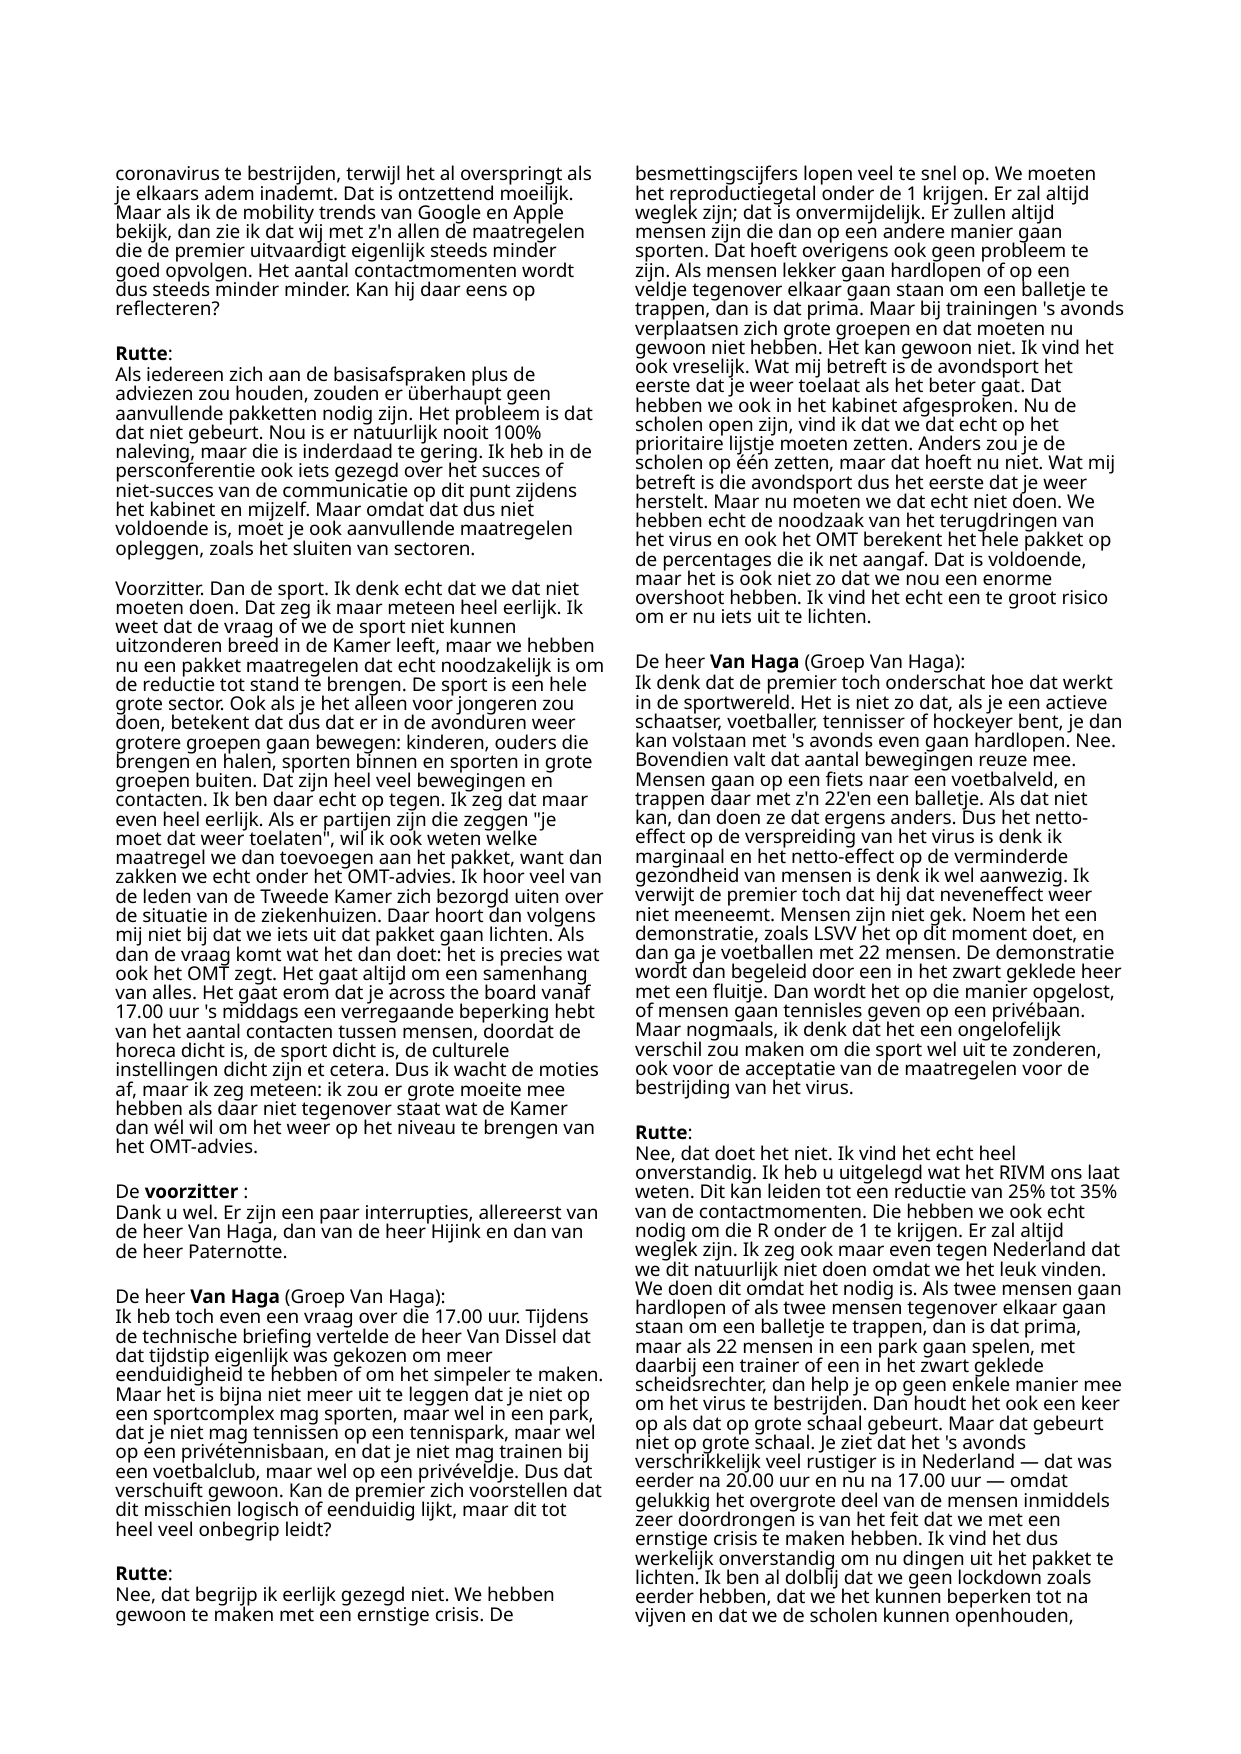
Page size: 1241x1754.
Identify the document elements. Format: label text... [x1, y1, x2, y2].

text De heer Van Haga (Groep Van Haga): [635, 649, 1125, 674]
text Ik denk dat de premier toch onderschat hoe dat werkt in de sportwereld. Het is niet zo dat, als je een actieve schaatser, voetballer, tennisser of hockeyer bent, je dan kan volstaan met 's avonds even gaan hardlopen. Nee. Bovendien valt dat aantal bewegingen reuze mee. Mensen gaan op een fiets naar een voetbalveld, en trappen daar met z'n 22'en een balletje. Als dat niet kan, dan doen ze dat ergens anders. Dus het netto-effect op de verspreiding van het virus is denk ik marginaal en het netto-effect op de verminderde gezondheid van mensen is denk ik wel aanwezig. Ik verwijt de premier toch dat hij dat neveneffect weer niet meeneemt. Mensen zijn niet gek. Noem het een demonstratie, zoals LSVV het op dit moment doet, en dan ga je voetballen met 22 mensen. De demonstratie wordt dan begeleid door een in het zwart geklede heer met een fluitje. Dan wordt het op die manier opgelost, of mensen gaan tennisles geven op een privébaan. Maar nogmaals, ik denk dat het een ongelofelijk verschil zou maken om die sport wel uit te zonderen, ook voor de acceptatie van de maatregelen voor de bestrijding van het virus. [635, 674, 1125, 1098]
text Nee, dat begrijp ik eerlijk gezegd niet. We hebben gewoon te maken met een ernstige crisis. De [115, 1586, 605, 1625]
text Voorzitter. Dan de sport. Ik denk echt dat we dat niet moeten doen. Dat zeg ik maar meteen heel eerlijk. Ik weet dat de vraag of we de sport niet kunnen uitzonderen breed in de Kamer leeft, maar we hebben nu een pakket maatregelen dat echt noodzakelijk is om de reductie tot stand te brengen. De sport is een hele grote sector. Ook als je het alleen voor jongeren zou doen, betekent dat dus dat er in de avonduren weer grotere groepen gaan bewegen: kinderen, ouders die brengen en halen, sporten binnen en sporten in grote groepen buiten. Dat zijn heel veel bewegingen en contacten. Ik ben daar echt op tegen. Ik zeg dat maar even heel eerlijk. Als er partijen zijn die zeggen "je moet dat weer toelaten", wil ik ook weten welke maatregel we dan toevoegen aan het pakket, want dan zakken we echt onder het OMT-advies. Ik hoor veel van de leden van de Tweede Kamer zich bezorgd uiten over de situatie in de ziekenhuizen. Daar hoort dan volgens mij niet bij dat we iets uit dat pakket gaan lichten. Als dan de vraag komt wat het dan doet: het is precies wat ook het OMT zegt. Het gaat altijd om een samenhang van alles. Het gaat erom dat je across the board vanaf 17.00 uur 's middags een verregaande beperking hebt van het aantal contacten tussen mensen, doordat de horeca dicht is, de sport dicht is, de culturele instellingen dicht zijn et cetera. Dus ik wacht de moties af, maar ik zeg meteen: ik zou er grote moeite mee hebben als daar niet tegenover staat wat de Kamer dan wél wil om het weer op het niveau te brengen van het OMT-advies. [115, 579, 605, 1158]
text Rutte: [115, 340, 605, 366]
text besmettingscijfers lopen veel te snel op. We moeten het reproductiegetal onder de 1 krijgen. Er zal altijd weglek zijn; dat is onvermijdelijk. Er zullen altijd mensen zijn die dan op een andere manier gaan sporten. Dat hoeft overigens ook geen probleem te zijn. Als mensen lekker gaan hardlopen of op een veldje tegenover elkaar gaan staan om een balletje te trappen, dan is dat prima. Maar bij trainingen 's avonds verplaatsen zich grote groepen en dat moeten nu gewoon niet hebben. Het kan gewoon niet. Ik vind het ook vreselijk. Wat mij betreft is de avondsport het eerste dat je weer toelaat als het beter gaat. Dat hebben we ook in het kabinet afgesproken. Nu de scholen open zijn, vind ik dat we dat echt op het prioritaire lijstje moeten zetten. Anders zou je de scholen op één zetten, maar dat hoeft nu niet. Wat mij betreft is die avondsport dus het eerste dat je weer herstelt. Maar nu moeten we dat echt niet doen. We hebben echt de noodzaak van het terugdringen van het virus en ook het OMT berekent het hele pakket op de percentages die ik net aangaf. Dat is voldoende, maar het is ook niet zo dat we nou een enorme overshoot hebben. Ik vind het echt een te groot risico om er nu iets uit te lichten. [635, 165, 1125, 628]
text coronavirus te bestrijden, terwijl het al overspringt als je elkaars adem inademt. Dat is ontzettend moeilijk. Maar als ik de mobility trends van Google en Apple bekijk, dan zie ik dat wij met z'n allen de maatregelen die de premier uitvaardigt eigenlijk steeds minder goed opvolgen. Het aantal contactmomenten wordt dus steeds minder minder. Kan hij daar eens op reflecteren? [115, 165, 605, 319]
text Nee, dat doet het niet. Ik vind het echt heel onverstandig. Ik heb u uitgelegd wat het RIVM ons laat weten. Dit kan leiden tot een reductie van 25% tot 35% van de contactmomenten. Die hebben we ook echt nodig om die R onder de 1 te krijgen. Er zal altijd weglek zijn. Ik zeg ook maar even tegen Nederland dat we dit natuurlijk niet doen omdat we het leuk vinden. We doen dit omdat het nodig is. Als twee mensen gaan hardlopen of als twee mensen tegenover elkaar gaan staan om een balletje te trappen, dan is dat prima, maar als 22 mensen in een park gaan spelen, met daarbij een trainer of een in het zwart geklede scheidsrechter, dan help je op geen enkele manier mee om het virus te bestrijden. Dan houdt het ook een keer op als dat op grote schaal gebeurt. Maar dat gebeurt niet op grote schaal. Je ziet dat het 's avonds verschrikkelijk veel rustiger is in Nederland — dat was eerder na 20.00 uur en nu na 17.00 uur — omdat gelukkig het overgrote deel van de mensen inmiddels zeer doordrongen is van het feit dat we met een ernstige crisis te maken hebben. Ik vind het dus werkelijk onverstandig om nu dingen uit het pakket te lichten. Ik ben al dolblij dat we geen lockdown zoals eerder hebben, dat we het kunnen beperken tot na vijven en dat we de scholen kunnen openhouden, [635, 1145, 1125, 1627]
text Rutte: [635, 1119, 1125, 1145]
text Ik heb toch even een vraag over die 17.00 uur. Tijdens de technische briefing vertelde de heer Van Dissel dat dat tijdstip eigenlijk was gekozen om meer eenduidigheid te hebben of om het simpeler te maken. Maar het is bijna niet meer uit te leggen dat je niet op een sportcomplex mag sporten, maar wel in een park, dat je niet mag tennissen op een tennispark, maar wel op een privétennisbaan, en dat je niet mag trainen bij een voetbalclub, maar wel op een privéveldje. Dus dat verschuift gewoon. Kan de premier zich voorstellen dat dit misschien logisch of eenduidig lijkt, maar dit tot heel veel onbegrip leidt? [115, 1308, 605, 1540]
text Rutte: [115, 1561, 605, 1586]
text De heer Van Haga (Groep Van Haga): [115, 1283, 605, 1308]
text Als iedereen zich aan de basisafspraken plus de adviezen zou houden, zouden er überhaupt geen aanvullende pakketten nodig zijn. Het probleem is dat dat niet gebeurt. Nou is er natuurlijk nooit 100% naleving, maar die is inderdaad te gering. Ik heb in de persconferentie ook iets gezegd over het succes of niet-succes van de communicatie op dit punt zijdens het kabinet en mijzelf. Maar omdat dat dus niet voldoende is, moet je ook aanvullende maatregelen opleggen, zoals het sluiten van sectoren. [115, 366, 605, 559]
text De voorzitter : [115, 1178, 605, 1204]
text Dank u wel. Er zijn een paar interrupties, allereerst van de heer Van Haga, dan van de heer Hijink en dan van de heer Paternotte. [115, 1204, 605, 1262]
